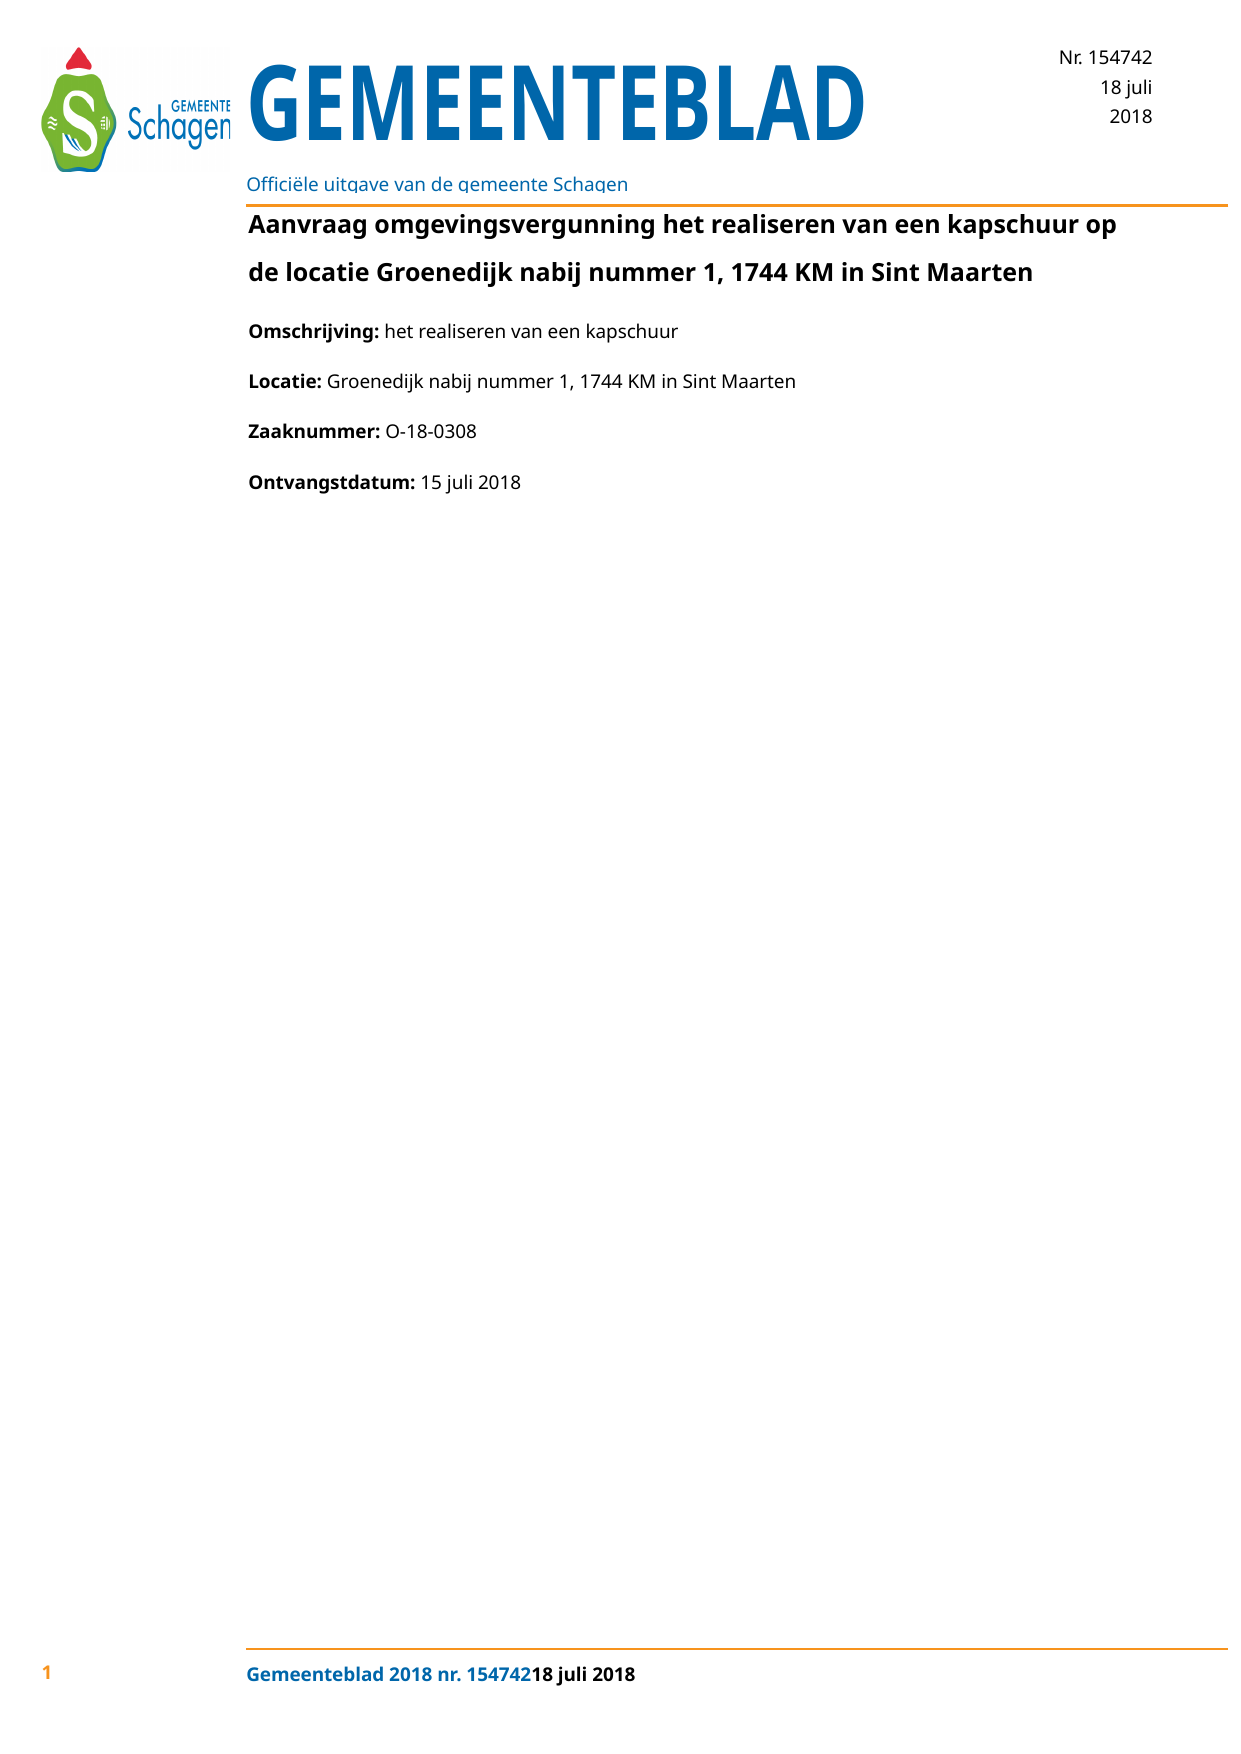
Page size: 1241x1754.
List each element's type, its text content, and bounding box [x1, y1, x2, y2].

text Ontvangstdatum: 15 juli 2018 [248, 469, 1152, 495]
text Zaaknummer: O-18-0308 [248, 419, 1152, 444]
text Locatie: Groenedijk nabij nummer 1, 1744 KM in Sint Maarten [248, 368, 1152, 394]
picture [41, 47, 231, 172]
text Aanvraag omgevingsvergunning het realiseren van een kapschuur op de locatie Groenedijk nabij nummer 1, 1744 KM in Sint Maarten [248, 207, 1152, 288]
text Omschrijving: het realiseren van een kapschuur [248, 318, 1152, 344]
